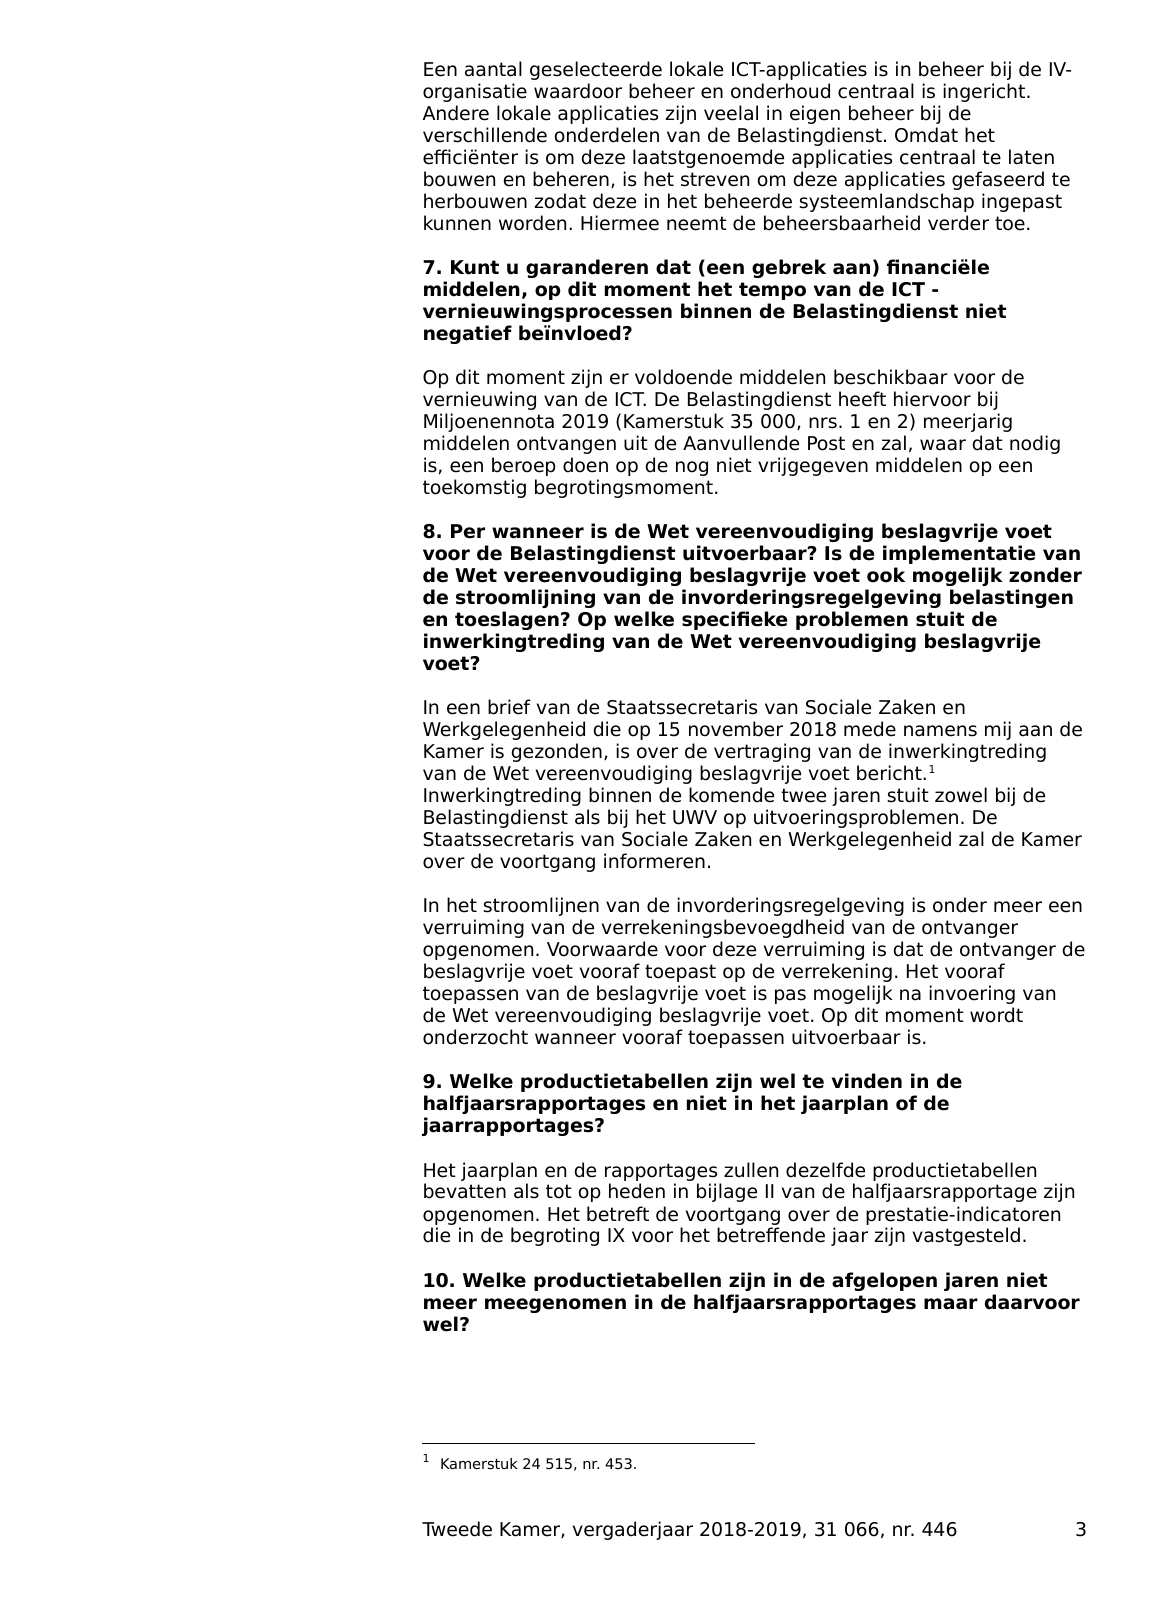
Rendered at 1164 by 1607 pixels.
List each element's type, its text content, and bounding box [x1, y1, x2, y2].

text 10. Welke productietabellen zijn in de afgelopen jaren niet meer meegenomen in de halfjaarsrapportages maar daarvoor wel? [422, 1269, 1087, 1336]
text Een aantal geselecteerde lokale ICT-applicaties is in beheer bij de IV-organisatie waardoor beheer en onderhoud centraal is ingericht. Andere lokale applicaties zijn veelal in eigen beheer bij de verschillende onderdelen van de Belastingdienst. Omdat het efficiënter is om deze laatstgenoemde applicaties centraal te laten bouwen en beheren, is het streven om deze applicaties gefaseerd te herbouwen zodat deze in het beheerde systeemlandschap ingepast kunnen worden. Hiermee neemt de beheersbaarheid verder toe. [422, 59, 1087, 235]
text 9. Welke productietabellen zijn wel te vinden in de halfjaarsrapportages en niet in het jaarplan of de jaarrapportages? [422, 1071, 1087, 1137]
text In het stroomlijnen van de invorderingsregelgeving is onder meer een verruiming van de verrekeningsbevoegdheid van de ontvanger opgenomen. Voorwaarde voor deze verruiming is dat de ontvanger de beslagvrije voet vooraf toepast op de verrekening. Het vooraf toepassen van de beslagvrije voet is pas mogelijk na invoering van de Wet vereenvoudiging beslagvrije voet. Op dit moment wordt onderzocht wanneer vooraf toepassen uitvoerbaar is. [422, 895, 1087, 1049]
text Op dit moment zijn er voldoende middelen beschikbaar voor de vernieuwing van de ICT. De Belastingdienst heeft hiervoor bij Miljoenennota 2019 (Kamerstuk 35 000, nrs. 1 en 2) meerjarig middelen ontvangen uit de Aanvullende Post en zal, waar dat nodig is, een beroep doen op de nog niet vrijgegeven middelen op een toekomstig begrotingsmoment. [422, 367, 1087, 499]
text 7. Kunt u garanderen dat (een gebrek aan) financiële middelen, op dit moment het tempo van de ICT -vernieuwingsprocessen binnen de Belastingdienst niet negatief beïnvloed? [422, 257, 1087, 345]
text In een brief van de Staatssecretaris van Sociale Zaken en Werkgelegenheid die op 15 november 2018 mede namens mij aan de Kamer is gezonden, is over de vertraging van de inwerkingtreding van de Wet vereenvoudiging beslagvrije voet bericht. Inwerkingtreding binnen de komende twee jaren stuit zowel bij de Belastingdienst als bij het UWV op uitvoeringsproblemen. De Staatssecretaris van Sociale Zaken en Werkgelegenheid zal de Kamer over de voortgang informeren. [422, 697, 1087, 873]
text 8. Per wanneer is de Wet vereenvoudiging beslagvrije voet voor de Belastingdienst uitvoerbaar? Is de implementatie van de Wet vereenvoudiging beslagvrije voet ook mogelijk zonder de stroomlijning van de invorderingsregelgeving belastingen en toeslagen? Op welke specifieke problemen stuit de inwerkingtreding van de Wet vereenvoudiging beslagvrije voet? [422, 521, 1087, 675]
text Kamerstuk 24 515, nr. 453. [422, 1452, 1087, 1474]
text Het jaarplan en de rapportages zullen dezelfde productietabellen bevatten als tot op heden in bijlage II van de halfjaarsrapportage zijn opgenomen. Het betreft de voortgang over de prestatie-indicatoren die in de begroting IX voor het betreffende jaar zijn vastgesteld. [422, 1159, 1087, 1247]
